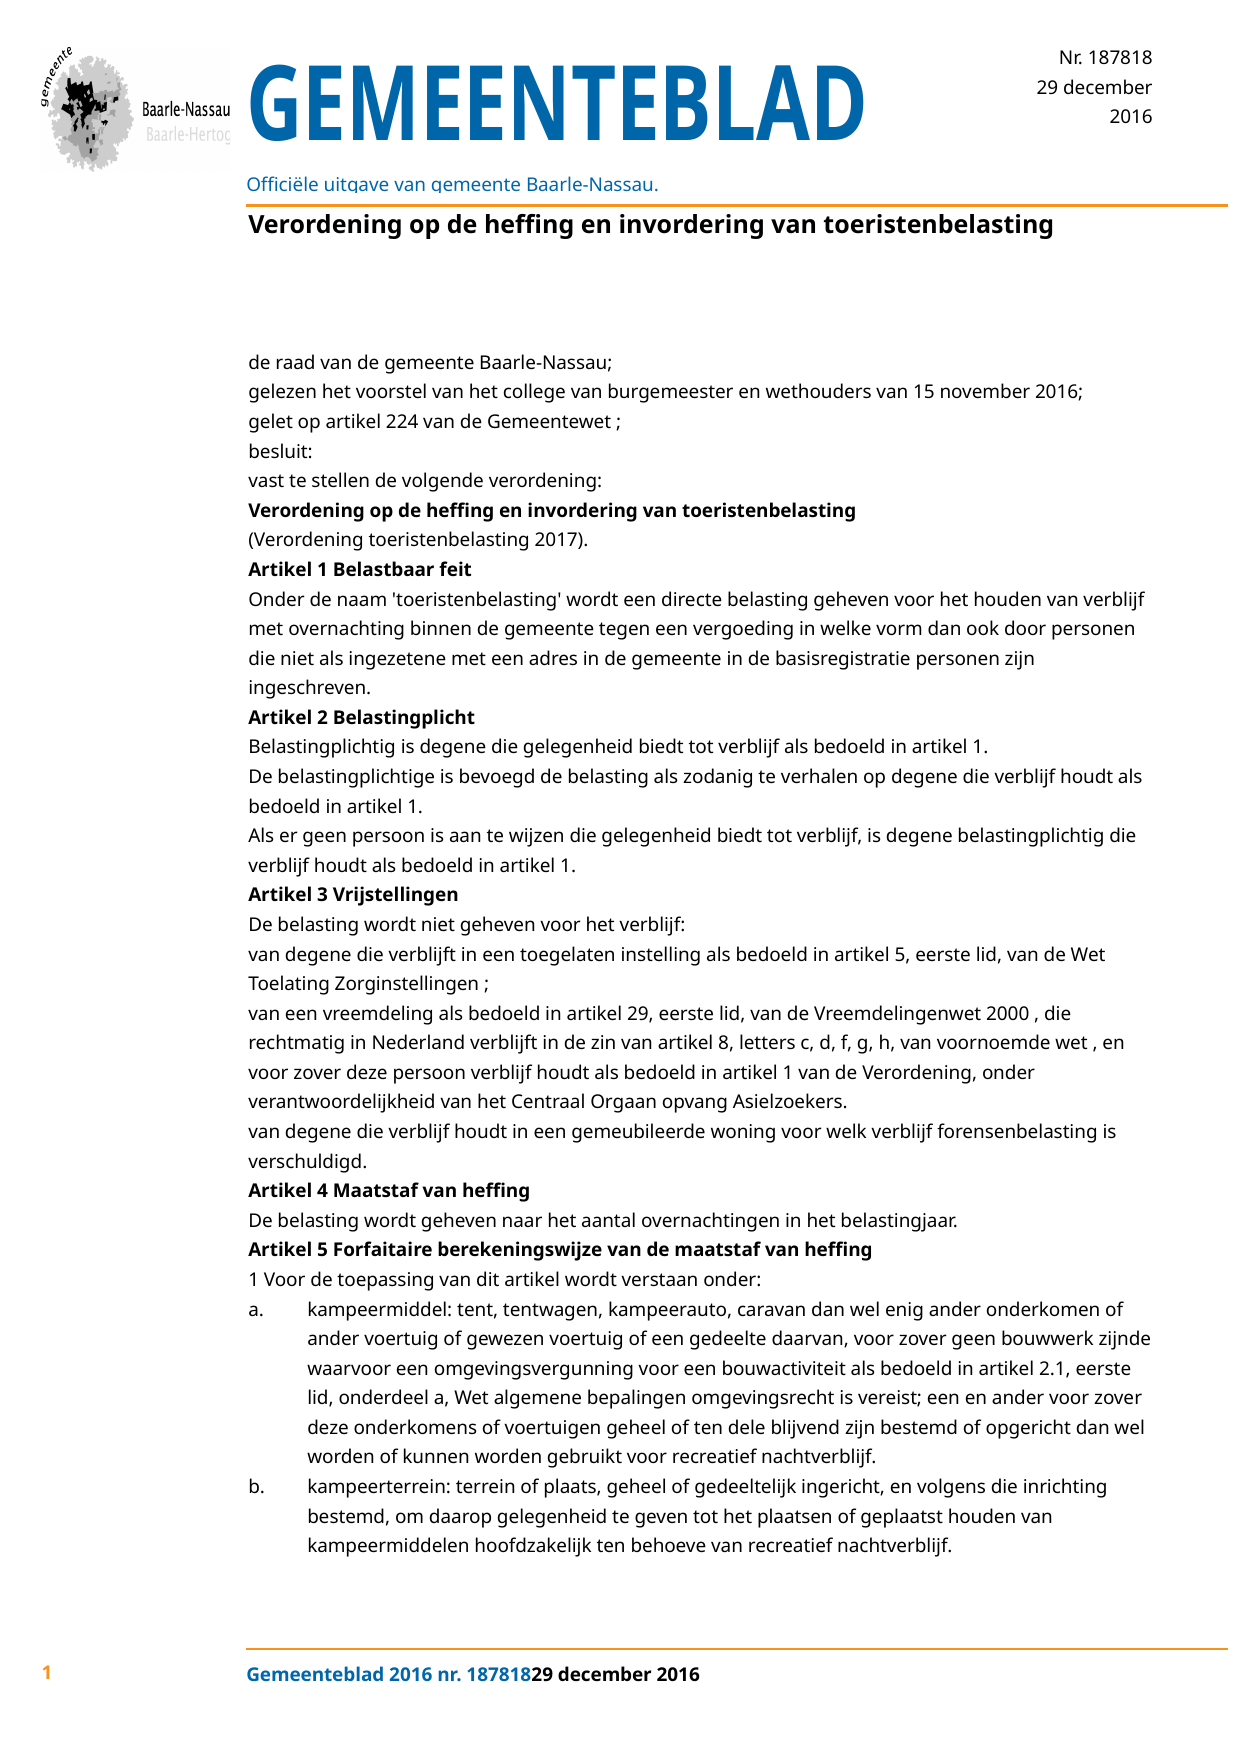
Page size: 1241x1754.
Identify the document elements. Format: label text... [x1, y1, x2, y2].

text Artikel 5 Forfaitaire berekeningswijze van de maatstaf van heffing [248, 1237, 1152, 1262]
text gelezen het voorstel van het college van burgemeester en wethouders van 15 november 2016; [248, 379, 1152, 404]
text gelet op artikel 224 van de Gemeentewet ; [248, 408, 1152, 434]
text Verordening op de heffing en invordering van toeristenbelasting [248, 207, 1152, 241]
text Onder de naam 'toeristenbelasting' wordt een directe belasting geheven voor het houden van verblijf met overnachting binnen de gemeente tegen een vergoeding in welke vorm dan ook door personen die niet als ingezetene met een adres in de gemeente in de basisregistratie personen zijn ingeschreven. [248, 586, 1152, 700]
text van degene die verblijft in een toegelaten instelling als bedoeld in artikel 5, eerste lid, van de Wet Toelating Zorginstellingen ; [248, 941, 1152, 996]
picture [41, 47, 231, 172]
text Artikel 2 Belastingplicht [248, 704, 1152, 730]
list kampeermiddel: tent, tentwagen, kampeerauto, caravan dan wel enig ander onderkomen of ander voertuig of gewezen voertuig of een gedeelte daarvan, voor zover geen bouwwerk zijnde waarvoor een omgevingsvergunning voor een bouwactiviteit als bedoeld in artikel 2.1, eerste lid, onderdeel a, Wet algemene bepalingen omgevingsrecht is vereist; een en ander voor zover deze onderkomens of voertuigen geheel of ten dele blijvend zijn bestemd of opgericht dan wel worden of kunnen worden gebruikt voor recreatief nachtverblijf. [248, 1296, 1152, 1469]
text Artikel 1 Belastbaar feit [248, 556, 1152, 582]
text van een vreemdeling als bedoeld in artikel 29, eerste lid, van de Vreemdelingenwet 2000 , die rechtmatig in Nederland verblijft in de zin van artikel 8, letters c, d, f, g, h, van voornoemde wet , en voor zover deze persoon verblijf houdt als bedoeld in artikel 1 van de Verordening, onder verantwoordelijkheid van het Centraal Orgaan opvang Asielzoekers. [248, 1000, 1152, 1114]
text Als er geen persoon is aan te wijzen die gelegenheid biedt tot verblijf, is degene belastingplichtig die verblijf houdt als bedoeld in artikel 1. [248, 822, 1152, 878]
text besluit: [248, 438, 1152, 464]
text Belastingplichtig is degene die gelegenheid biedt tot verblijf als bedoeld in artikel 1. [248, 734, 1152, 759]
text Artikel 4 Maatstaf van heffing [248, 1177, 1152, 1203]
text Artikel 3 Vrijstellingen [248, 882, 1152, 907]
text van degene die verblijf houdt in een gemeubileerde woning voor welk verblijf forensenbelasting is verschuldigd. [248, 1118, 1152, 1174]
text De belasting wordt niet geheven voor het verblijf: [248, 911, 1152, 937]
text de raad van de gemeente Baarle-Nassau; [248, 349, 1152, 375]
list kampeerterrein: terrein of plaats, geheel of gedeeltelijk ingericht, en volgens die inrichting bestemd, om daarop gelegenheid te geven tot het plaatsen of geplaatst houden van kampeermiddelen hoofdzakelijk ten behoeve van recreatief nachtverblijf. [248, 1473, 1152, 1558]
text Verordening op de heffing en invordering van toeristenbelasting [248, 497, 1152, 523]
text 1 Voor de toepassing van dit artikel wordt verstaan onder: [248, 1266, 1152, 1292]
text De belasting wordt geheven naar het aantal overnachtingen in het belastingjaar. [248, 1207, 1152, 1233]
text vast te stellen de volgende verordening: [248, 467, 1152, 493]
text (Verordening toeristenbelasting 2017). [248, 527, 1152, 552]
text De belastingplichtige is bevoegd de belasting als zodanig te verhalen op degene die verblijf houdt als bedoeld in artikel 1. [248, 763, 1152, 819]
